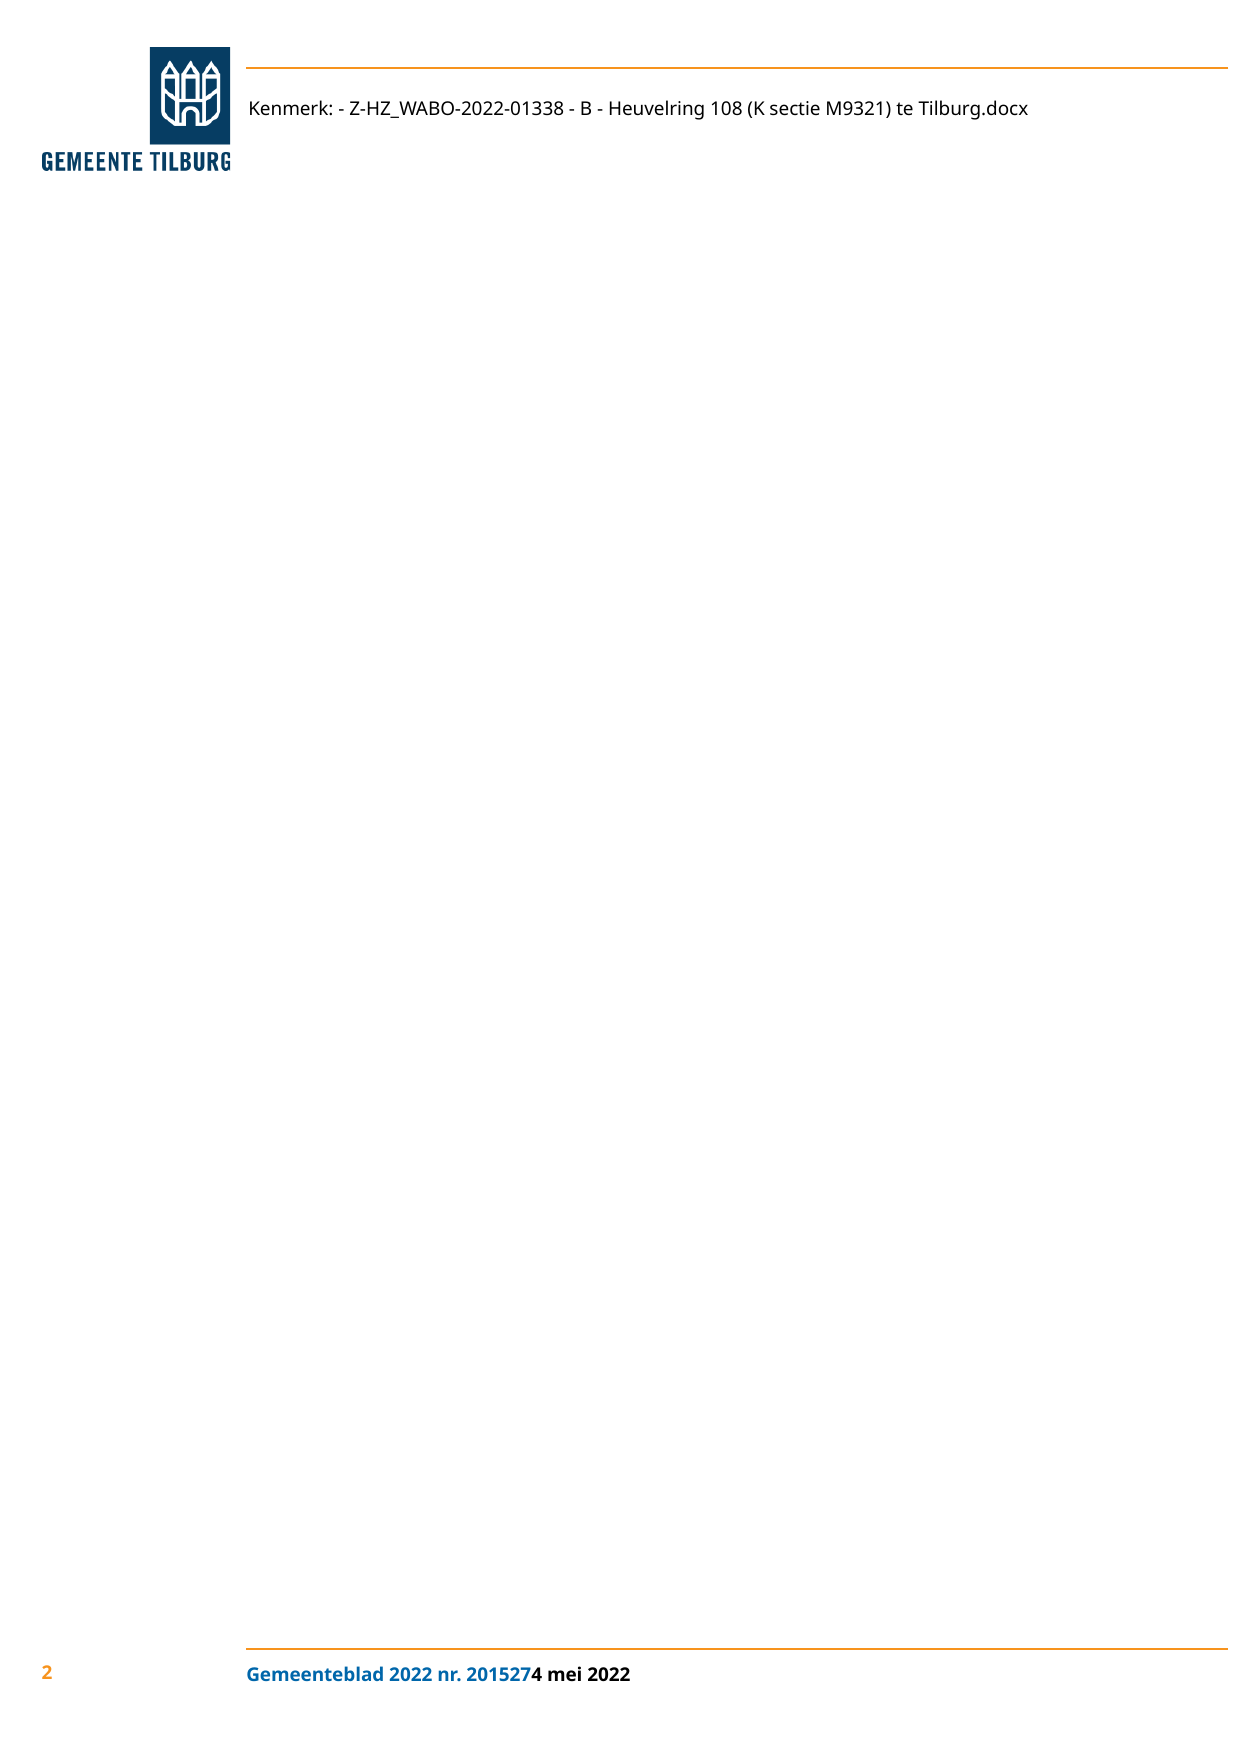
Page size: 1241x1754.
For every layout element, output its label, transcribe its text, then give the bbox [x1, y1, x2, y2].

text Kenmerk: - Z-HZ_WABO-2022-01338 - B - Heuvelring 108 (K sectie M9321) te Tilburg.docx [248, 95, 1152, 121]
picture [41, 47, 231, 172]
